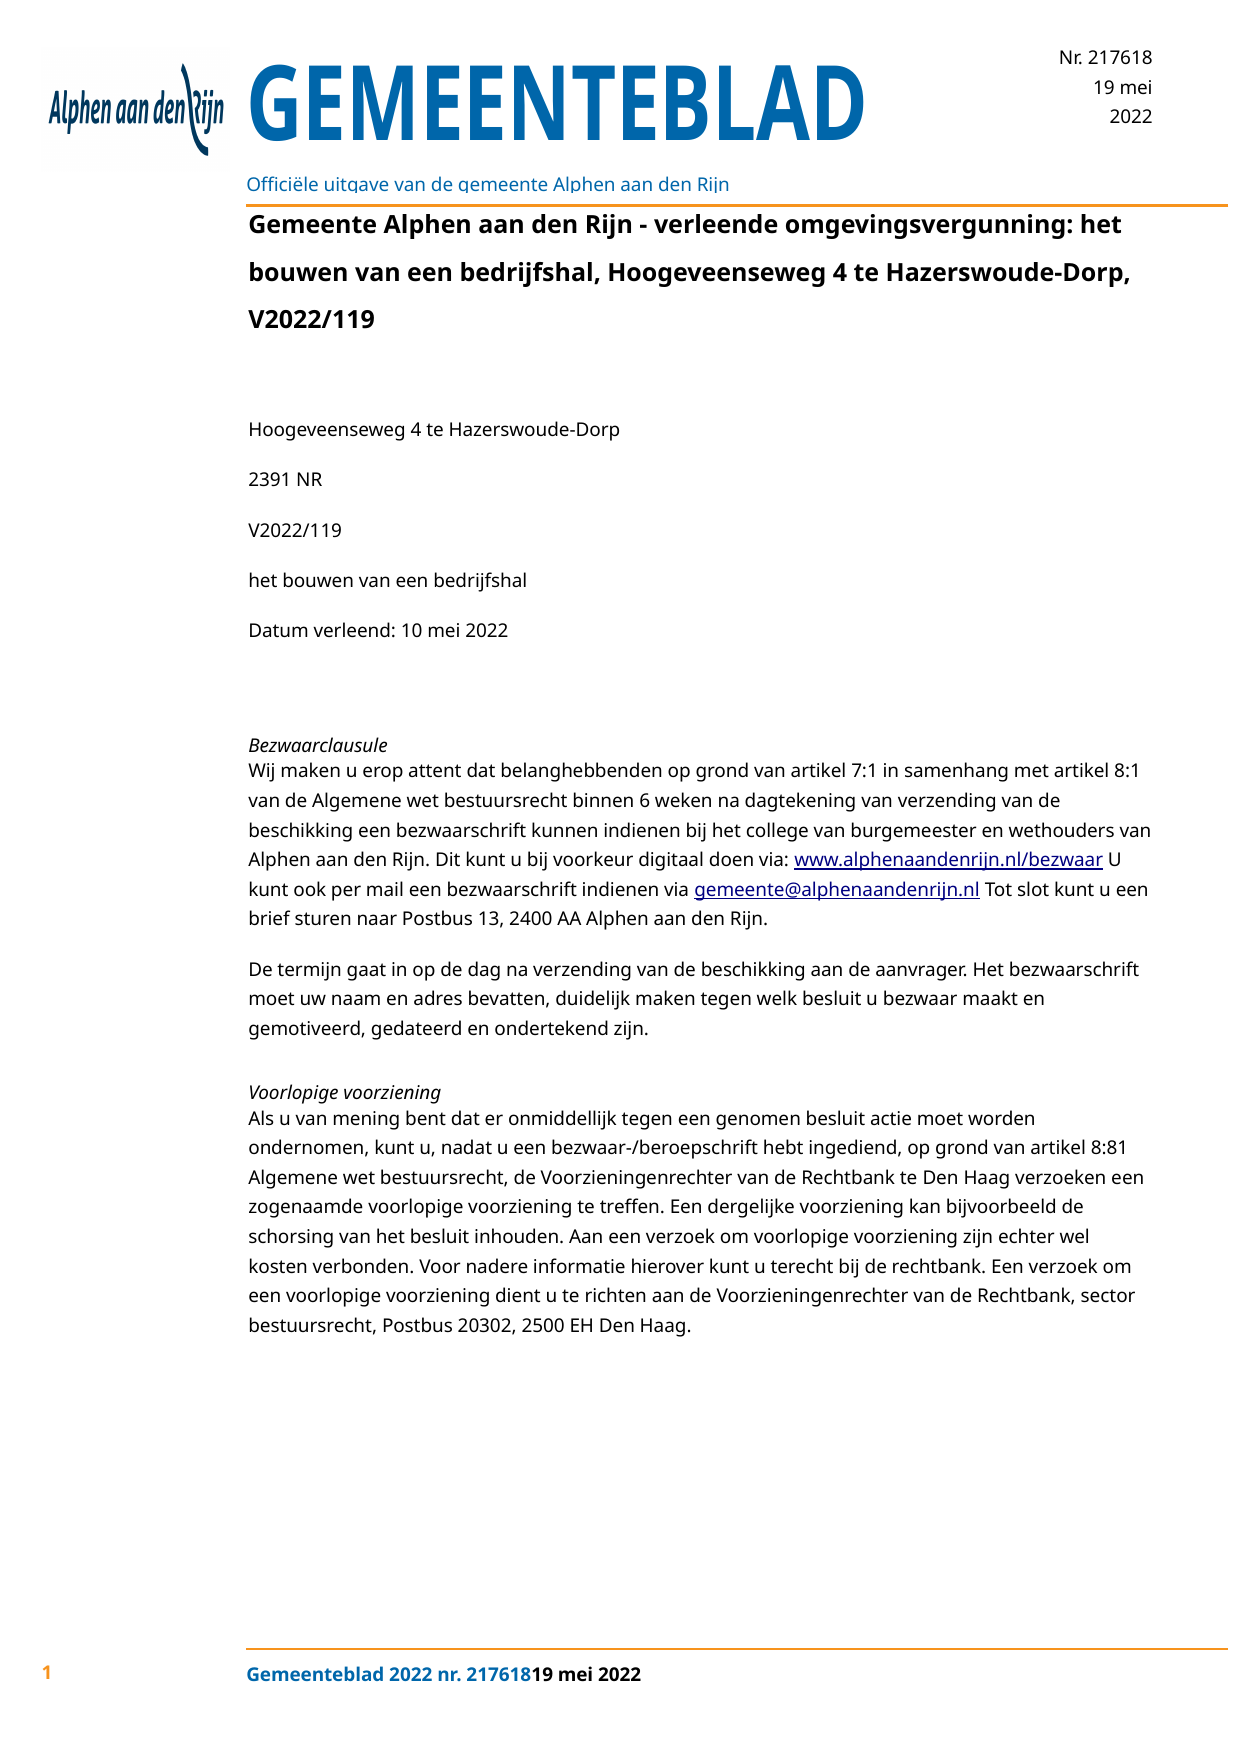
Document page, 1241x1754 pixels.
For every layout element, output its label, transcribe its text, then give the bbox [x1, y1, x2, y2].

text Hoogeveenseweg 4 te Hazerswoude-Dorp [248, 416, 1152, 442]
text 2391 NR [248, 466, 1152, 492]
text Datum verleend: 10 mei 2022 [248, 618, 1152, 643]
text het bouwen van een bedrijfshal [248, 567, 1152, 593]
picture [41, 47, 231, 172]
text Voorlopige voorziening [248, 1079, 1152, 1105]
text Wij maken u erop attent dat belanghebbenden op grond van artikel 7:1 in samenhang met artikel 8:1 van de Algemene wet bestuursrecht binnen 6 weken na dagtekening van verzending van de beschikking een bezwaarschrift kunnen indienen bij het college van burgemeester en wethouders van Alphen aan den Rijn. Dit kunt u bij voorkeur digitaal doen via: www.alphenaandenrijn.nl/bezwaar U kunt ook per mail een bezwaarschrift indienen via gemeente@alphenaandenrijn.nl Tot slot kunt u een brief sturen naar Postbus 13, 2400 AA Alphen aan den Rijn. [248, 758, 1152, 931]
text V2022/119 [248, 517, 1152, 542]
text Als u van mening bent dat er onmiddellijk tegen een genomen besluit actie moet worden ondernomen, kunt u, nadat u een bezwaar-/beroepschrift hebt ingediend, op grond van artikel 8:81 Algemene wet bestuursrecht, de Voorzieningenrechter van de Rechtbank te Den Haag verzoeken een zogenaamde voorlopige voorziening te treffen. Een dergelijke voorziening kan bijvoorbeeld de schorsing van het besluit inhouden. Aan een verzoek om voorlopige voorziening zijn echter wel kosten verbonden. Voor nadere informatie hierover kunt u terecht bij de rechtbank. Een verzoek om een voorlopige voorziening dient u te richten aan de Voorzieningenrechter van de Rechtbank, sector bestuursrecht, Postbus 20302, 2500 EH Den Haag. [248, 1105, 1152, 1338]
text De termijn gaat in op de dag na verzending van de beschikking aan de aanvrager. Het bezwaarschrift moet uw naam en adres bevatten, duidelijk maken tegen welk besluit u bezwaar maakt en gemotiveerd, gedateerd en ondertekend zijn. [248, 956, 1152, 1041]
text Gemeente Alphen aan den Rijn - verleende omgevingsvergunning: het bouwen van een bedrijfshal, Hoogeveenseweg 4 te Hazerswoude-Dorp, V2022/119 [248, 207, 1152, 336]
text Bezwaarclausule [248, 732, 1152, 758]
